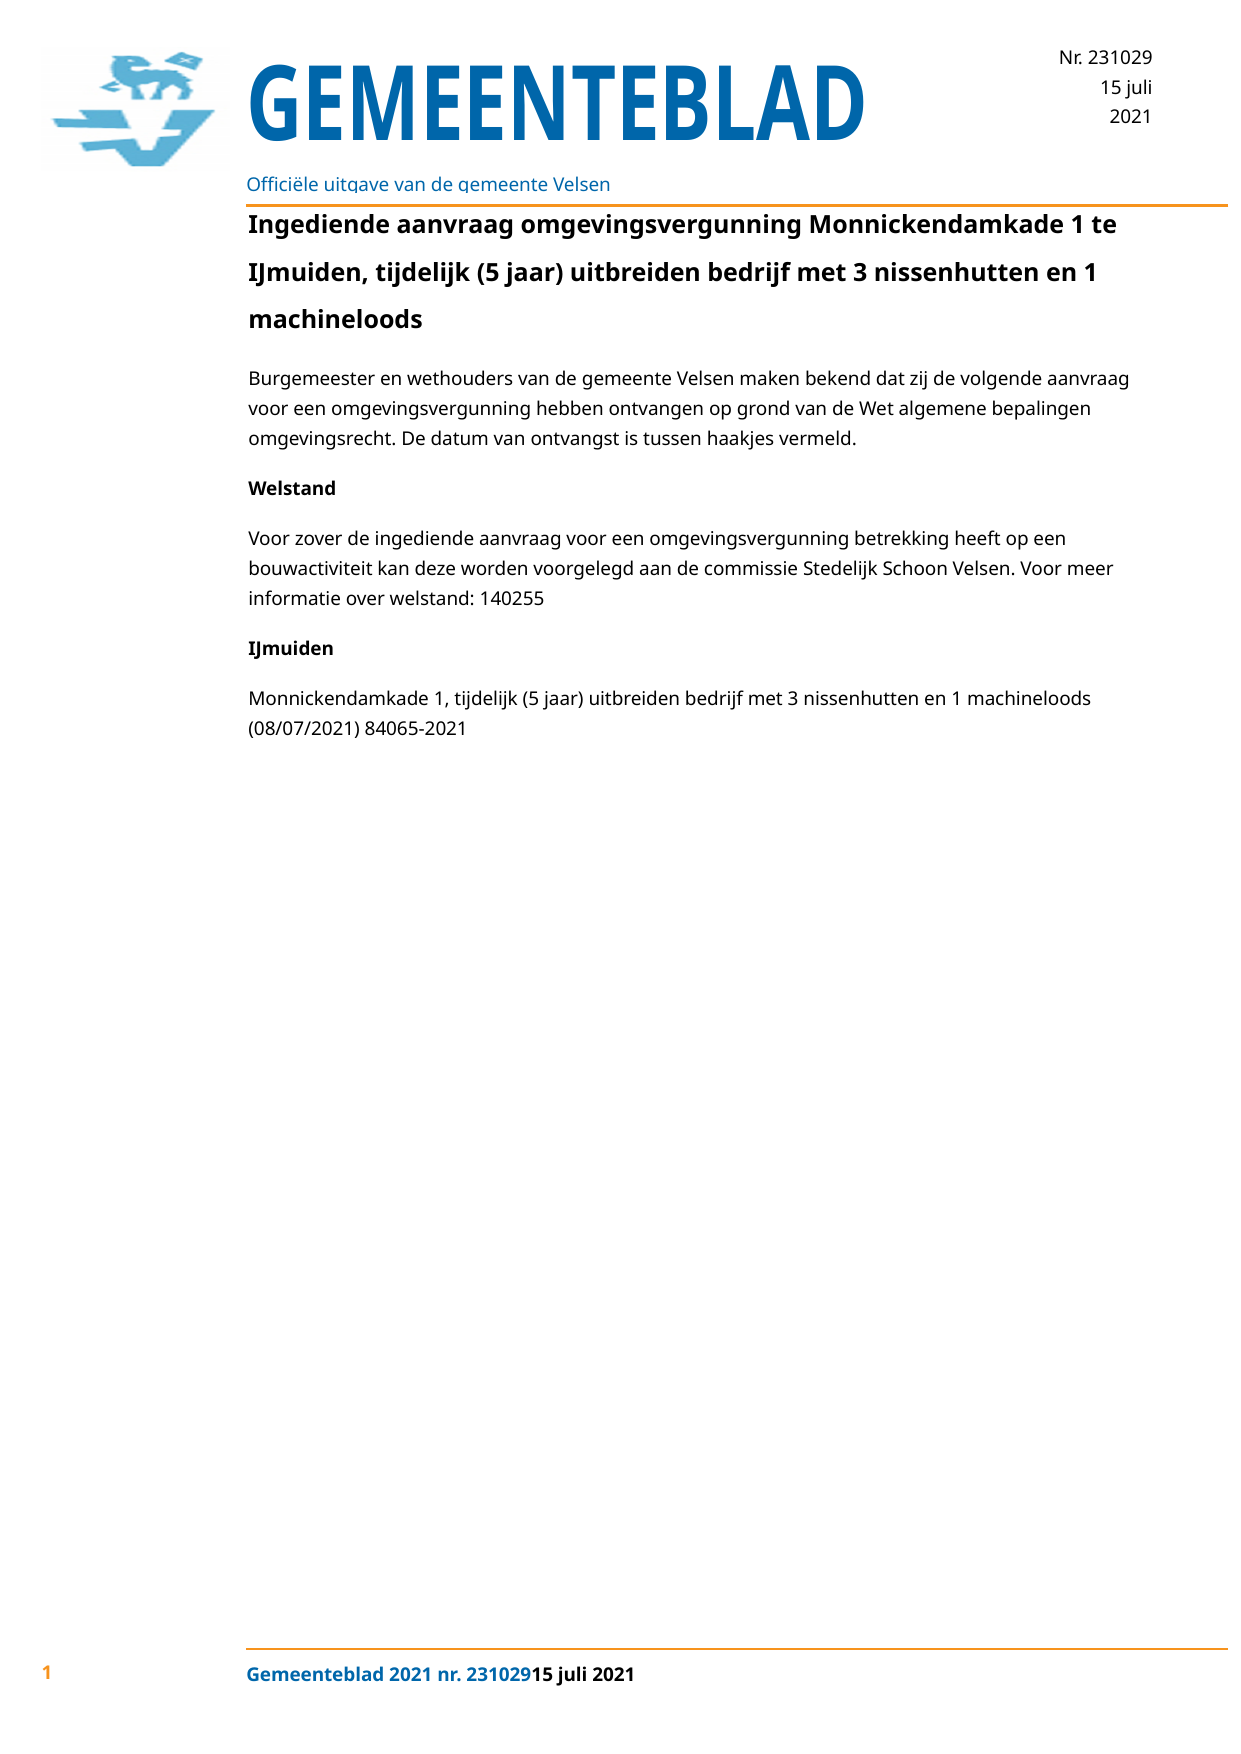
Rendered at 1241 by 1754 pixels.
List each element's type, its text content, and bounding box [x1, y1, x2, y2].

picture [41, 47, 231, 172]
text Welstand [248, 475, 1152, 501]
text Burgemeester en wethouders van de gemeente Velsen maken bekend dat zij de volgende aanvraag voor een omgevingsvergunning hebben ontvangen op grond van de Wet algemene bepalingen omgevingsrecht. De datum van ontvangst is tussen haakjes vermeld. [248, 366, 1152, 450]
text Ingediende aanvraag omgevingsvergunning Monnickendamkade 1 te IJmuiden, tijdelijk (5 jaar) uitbreiden bedrijf met 3 nissenhutten en 1 machineloods [248, 207, 1152, 336]
text IJmuiden [248, 635, 1152, 661]
text Voor zover de ingediende aanvraag voor een omgevingsvergunning betrekking heeft op een bouwactiviteit kan deze worden voorgelegd aan de commissie Stedelijk Schoon Velsen. Voor meer informatie over welstand: 140255 [248, 526, 1152, 610]
text Monnickendamkade 1, tijdelijk (5 jaar) uitbreiden bedrijf met 3 nissenhutten en 1 machineloods (08/07/2021) 84065-2021 [248, 686, 1152, 741]
